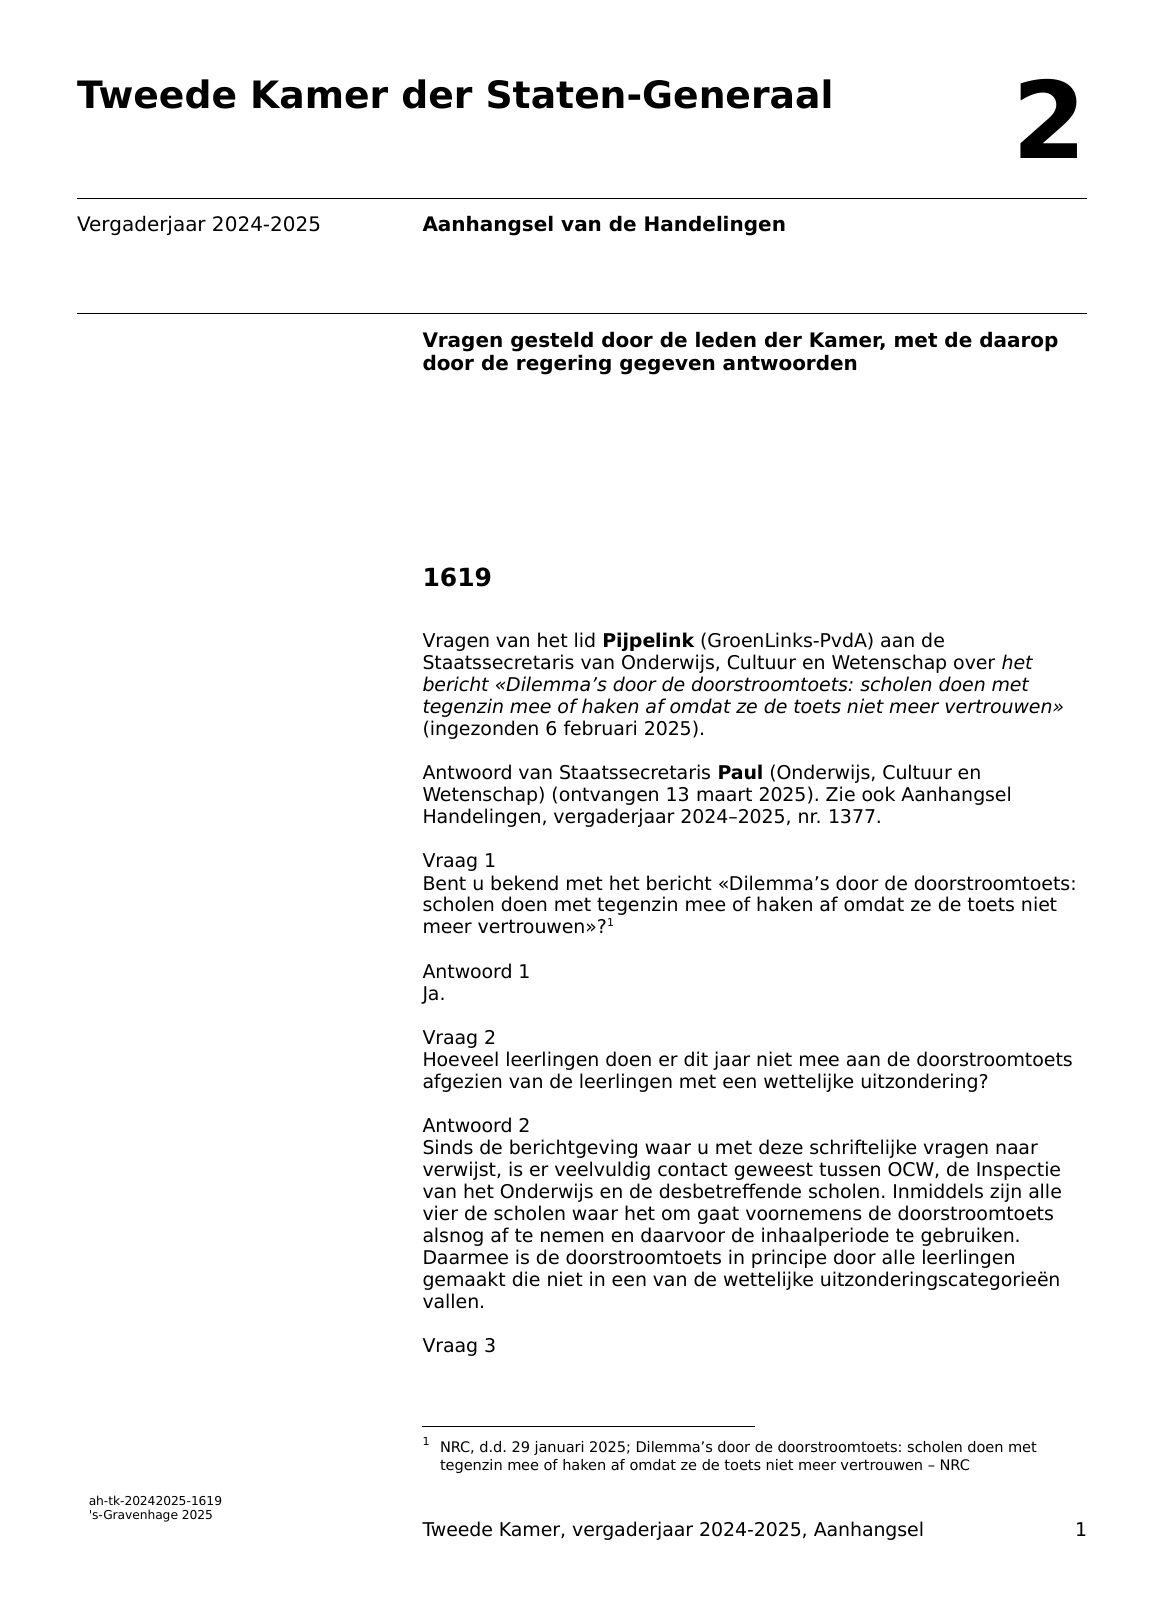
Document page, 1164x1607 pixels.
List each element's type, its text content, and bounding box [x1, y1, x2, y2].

table_cell Vergaderjaar 2024-2025 [77, 199, 422, 313]
text Sinds de berichtgeving waar u met deze schriftelijke vragen naar verwijst, is er veelvuldig contact geweest tussen OCW, de Inspectie van het Onderwijs en de desbetreffende scholen. Inmiddels zijn alle vier de scholen waar het om gaat voornemens de doorstroomtoets alsnog af te nemen en daarvoor de inhaalperiode te gebruiken. [422, 1137, 1087, 1247]
text ah-tk-20242025-1619 [88, 1494, 323, 1508]
table_cell Aanhangsel van de Handelingen [422, 199, 1087, 313]
text Antwoord 2 [422, 1115, 1087, 1137]
text Antwoord 1 [422, 961, 1087, 982]
table_header Tweede Kamer der Staten-Generaal [77, 59, 886, 198]
text NRC, d.d. 29 januari 2025; Dilemma’s door de doorstroomtoets: scholen doen met tegenzin mee of haken af omdat ze de toets niet meer vertrouwen – NRC [422, 1435, 1087, 1474]
text Hoeveel leerlingen doen er dit jaar niet mee aan de doorstroomtoets afgezien van de leerlingen met een wettelijke uitzondering? [422, 1049, 1087, 1093]
text Daarmee is de doorstroomtoets in principe door alle leerlingen gemaakt die niet in een van de wettelijke uitzonderingscategorieën vallen. [422, 1247, 1087, 1313]
text Antwoord van Staatssecretaris Paul (Onderwijs, Cultuur en Wetenschap) (ontvangen 13 maart 2025). Zie ook Aanhangsel Handelingen, vergaderjaar 2024–2025, nr. 1377. [422, 762, 1087, 828]
text Ja. [422, 982, 1087, 1004]
table_cell [77, 314, 422, 375]
table_cell Vragen gesteld door de leden der Kamer, met de daarop door de regering gegeven antwoorden [422, 314, 1087, 375]
text Vraag 3 [422, 1335, 1087, 1357]
text Vragen van het lid Pijpelink (GroenLinks-PvdA) aan de Staatssecretaris van Onderwijs, Cultuur en Wetenschap over het bericht «Dilemma’s door de doorstroomtoets: scholen doen met tegenzin mee of haken af omdat ze de toets niet meer vertrouwen» (ingezonden 6 februari 2025). [422, 630, 1087, 740]
text Vraag 1 [422, 850, 1087, 872]
text 's-Gravenhage 2025 [88, 1508, 323, 1522]
table_header 2 [886, 59, 1087, 198]
text Vraag 2 [422, 1027, 1087, 1049]
text 1619 [422, 563, 1087, 592]
text Bent u bekend met het bericht «Dilemma’s door de doorstroomtoets: scholen doen met tegenzin mee of haken af omdat ze de toets niet meer vertrouwen»? [422, 872, 1087, 938]
